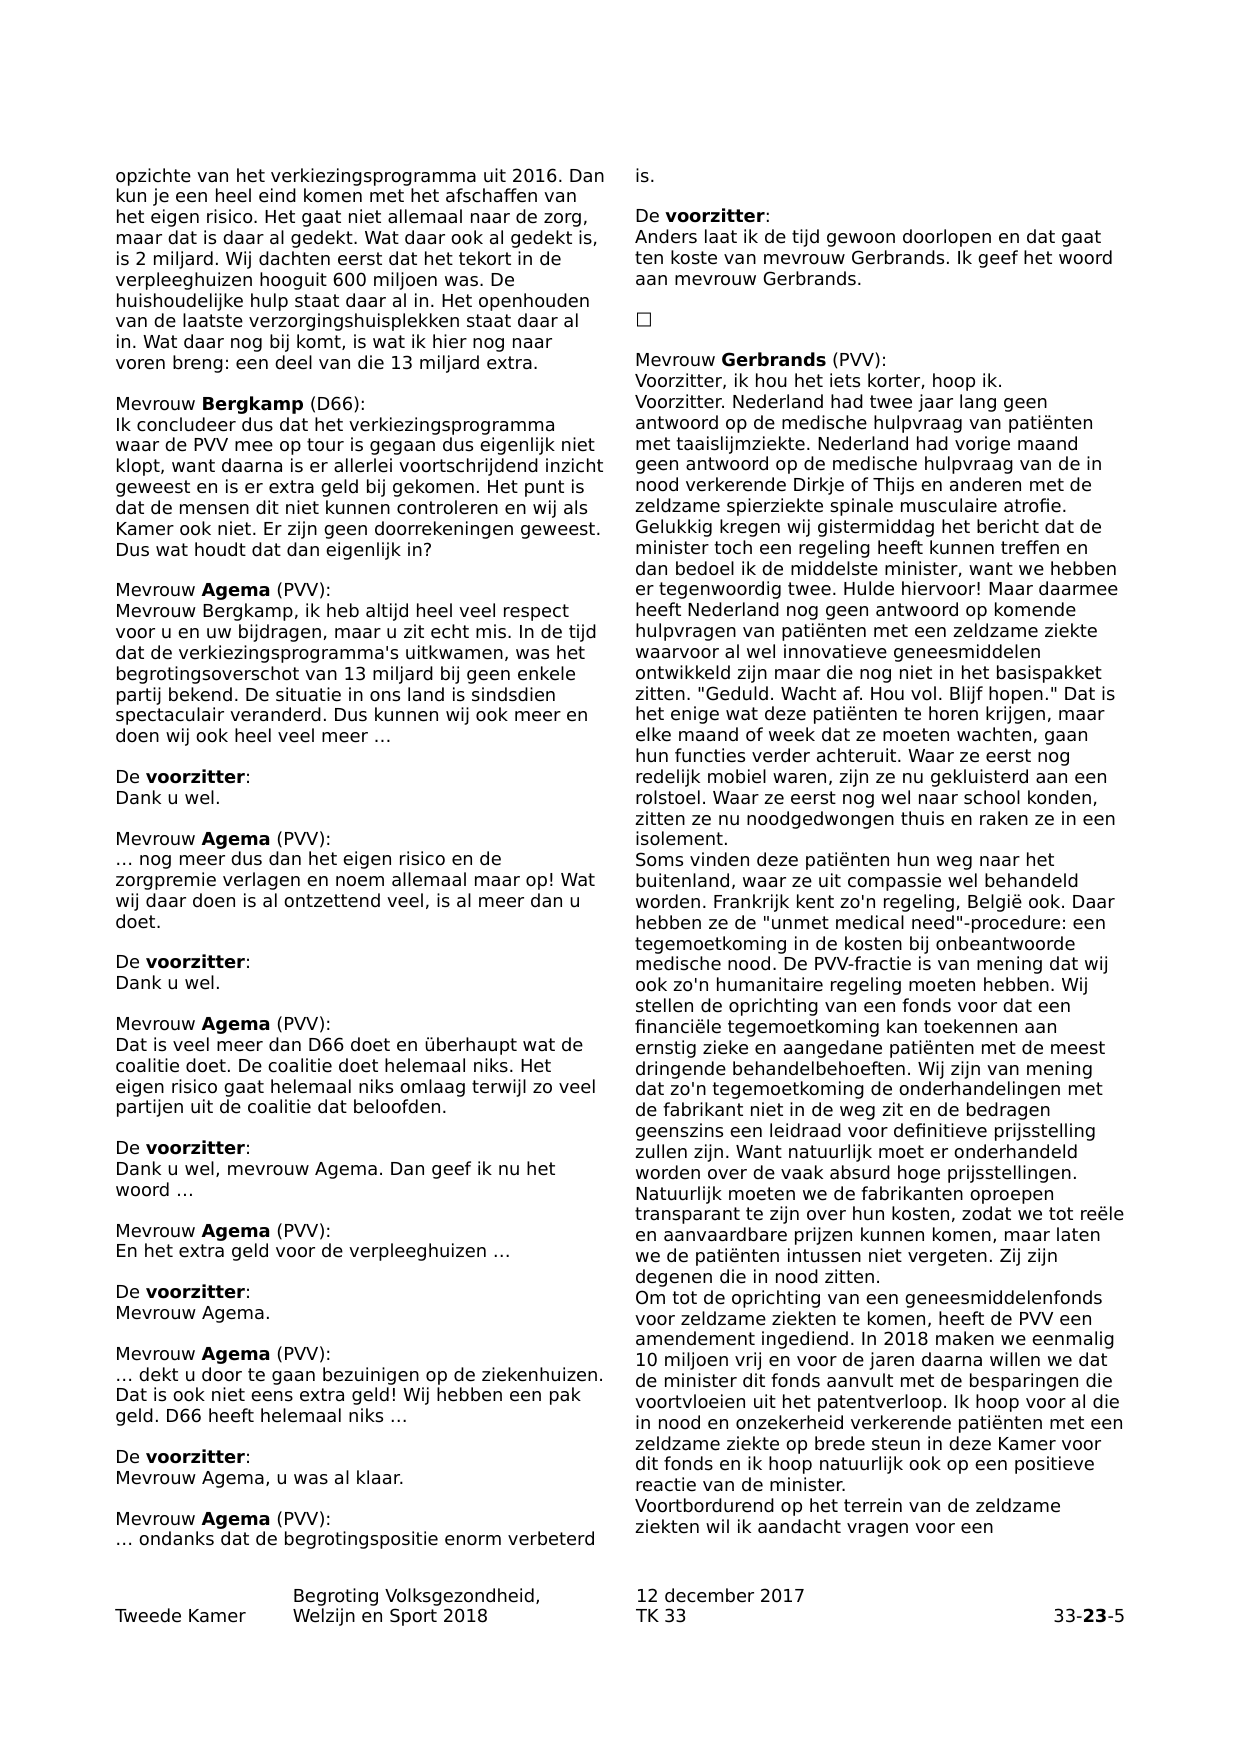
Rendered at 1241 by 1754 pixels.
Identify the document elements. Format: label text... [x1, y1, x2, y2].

text De voorzitter: [115, 1138, 605, 1159]
text Mevrouw Agema. [115, 1303, 605, 1323]
text Mevrouw Agema (PVV): [115, 1220, 605, 1241]
text De voorzitter: [115, 767, 605, 787]
text Om tot de oprichting van een geneesmiddelenfonds voor zeldzame ziekten te komen, heeft de PVV een amendement ingediend. In 2018 maken we eenmalig 10 miljoen vrij en voor de jaren daarna willen we dat de minister dit fonds aanvult met de besparingen die voortvloeien uit het patentverloop. Ik hoop voor al die in nood en onzekerheid verkerende patiënten met een zeldzame ziekte op brede steun in deze Kamer voor dit fonds en ik hoop natuurlijk ook op een positieve reactie van de minister. [635, 1287, 1125, 1496]
text De voorzitter: [635, 206, 1125, 227]
text Soms vinden deze patiënten hun weg naar het buitenland, waar ze uit compassie wel behandeld worden. Frankrijk kent zo'n regeling, België ook. Daar hebben ze de "unmet medical need"-procedure: een tegemoetkoming in de kosten bij onbeantwoorde medische nood. De PVV-fractie is van mening dat wij ook zo'n humanitaire regeling moeten hebben. Wij stellen de oprichting van een fonds voor dat een financiële tegemoetkoming kan toekennen aan ernstig zieke en aangedane patiënten met de meest dringende behandelbehoeften. Wij zijn van mening dat zo'n tegemoetkoming de onderhandelingen met de fabrikant niet in de weg zit en de bedragen geenszins een leidraad voor definitieve prijsstelling zullen zijn. Want natuurlijk moet er onderhandeld worden over de vaak absurd hoge prijsstellingen. Natuurlijk moeten we de fabrikanten oproepen transparant te zijn over hun kosten, zodat we tot reële en aanvaardbare prijzen kunnen komen, maar laten we de patiënten intussen niet vergeten. Zij zijn degenen die in nood zitten. [635, 850, 1125, 1287]
text Voorzitter, ik hou het iets korter, hoop ik. [635, 371, 1125, 392]
text is. [635, 165, 1125, 186]
text Mevrouw Bergkamp, ik heb altijd heel veel respect voor u en uw bijdragen, maar u zit echt mis. In de tijd dat de verkiezingsprogramma's uitkwamen, was het begrotingsoverschot van 13 miljard bij geen enkele partij bekend. De situatie in ons land is sindsdien spectaculair veranderd. Dus kunnen wij ook meer en doen wij ook heel veel meer … [115, 601, 605, 747]
text De voorzitter: [115, 1447, 605, 1467]
text Anders laat ik de tijd gewoon doorlopen en dat gaat ten koste van mevrouw Gerbrands. Ik geef het woord aan mevrouw Gerbrands. [635, 227, 1125, 289]
text … dekt u door te gaan bezuinigen op de ziekenhuizen. Dat is ook niet eens extra geld! Wij hebben een pak geld. D66 heeft helemaal niks … [115, 1364, 605, 1427]
text De voorzitter: [115, 1282, 605, 1303]
text Dat is veel meer dan D66 doet en überhaupt wat de coalitie doet. De coalitie doet helemaal niks. Het eigen risico gaat helemaal niks omlaag terwijl zo veel partijen uit de coalitie dat beloofden. [115, 1035, 605, 1118]
text … nog meer dus dan het eigen risico en de zorgpremie verlagen en noem allemaal maar op! Wat wij daar doen is al ontzettend veel, is al meer dan u doet. [115, 849, 605, 932]
text Voortbordurend op het terrein van de zeldzame ziekten wil ik aandacht vragen voor een [635, 1496, 1125, 1537]
text Mevrouw Agema (PVV): [115, 1508, 605, 1529]
text Mevrouw Agema (PVV): [115, 1343, 605, 1364]
text Mevrouw Agema (PVV): [115, 1014, 605, 1035]
text De voorzitter: [115, 952, 605, 973]
text … ondanks dat de begrotingspositie enorm verbeterd [115, 1529, 605, 1550]
text Mevrouw Agema (PVV): [115, 828, 605, 849]
text Mevrouw Gerbrands (PVV): [635, 350, 1125, 371]
text Ik concludeer dus dat het verkiezingsprogramma waar de PVV mee op tour is gegaan dus eigenlijk niet klopt, want daarna is er allerlei voortschrijdend inzicht geweest en is er extra geld bij gekomen. Het punt is dat de mensen dit niet kunnen controleren en wij als Kamer ook niet. Er zijn geen doorrekeningen geweest. Dus wat houdt dat dan eigenlijk in? [115, 414, 605, 560]
text Mevrouw Bergkamp (D66): [115, 394, 605, 414]
text Mevrouw Agema, u was al klaar. [115, 1467, 605, 1488]
text En het extra geld voor de verpleeghuizen … [115, 1241, 605, 1262]
text Voorzitter. Nederland had twee jaar lang geen antwoord op de medische hulpvraag van patiënten met taaislijmziekte. Nederland had vorige maand geen antwoord op de medische hulpvraag van de in nood verkerende Dirkje of Thijs en anderen met de zeldzame spierziekte spinale musculaire atrofie. Gelukkig kregen wij gistermiddag het bericht dat de minister toch een regeling heeft kunnen treffen en dan bedoel ik de middelste minister, want we hebben er tegenwoordig twee. Hulde hiervoor! Maar daarmee heeft Nederland nog geen antwoord op komende hulpvragen van patiënten met een zeldzame ziekte waarvoor al wel innovatieve geneesmiddelen ontwikkeld zijn maar die nog niet in het basispakket zitten. "Geduld. Wacht af. Hou vol. Blijf hopen." Dat is het enige wat deze patiënten te horen krijgen, maar elke maand of week dat ze moeten wachten, gaan hun functies verder achteruit. Waar ze eerst nog redelijk mobiel waren, zijn ze nu gekluisterd aan een rolstoel. Waar ze eerst nog wel naar school konden, zitten ze nu noodgedwongen thuis en raken ze in een isolement. [635, 392, 1125, 850]
text opzichte van het verkiezingsprogramma uit 2016. Dan kun je een heel eind komen met het afschaffen van het eigen risico. Het gaat niet allemaal naar de zorg, maar dat is daar al gedekt. Wat daar ook al gedekt is, is 2 miljard. Wij dachten eerst dat het tekort in de verpleeghuizen hooguit 600 miljoen was. De huishoudelijke hulp staat daar al in. Het openhouden van de laatste verzorgingshuisplekken staat daar al in. Wat daar nog bij komt, is wat ik hier nog naar voren breng: een deel van die 13 miljard extra. [115, 165, 605, 374]
text Dank u wel, mevrouw Agema. Dan geef ik nu het woord … [115, 1159, 605, 1200]
text Dank u wel. [115, 973, 605, 994]
text ⬜ [635, 309, 1125, 330]
text Mevrouw Agema (PVV): [115, 580, 605, 601]
text Dank u wel. [115, 787, 605, 808]
